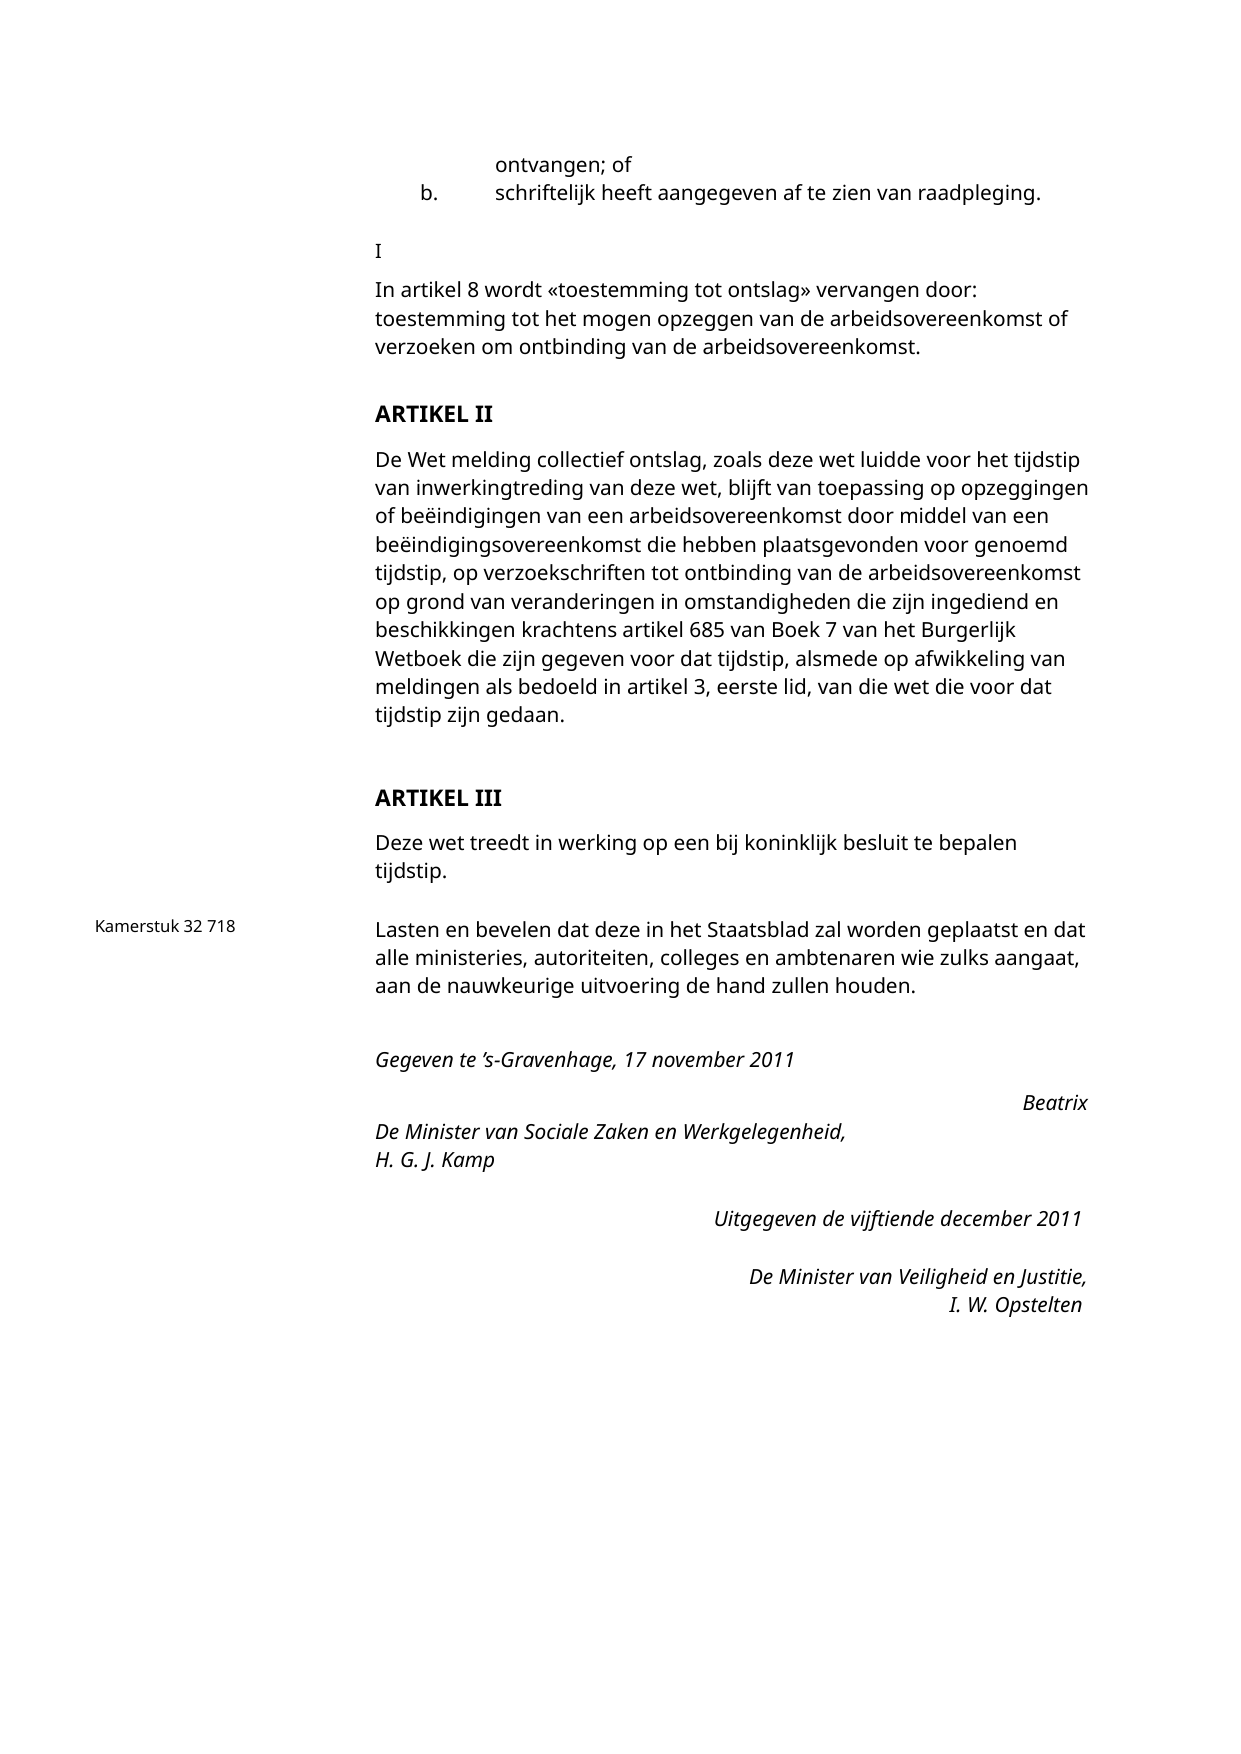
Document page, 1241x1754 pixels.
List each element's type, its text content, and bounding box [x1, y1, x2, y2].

text Uitgegeven de vijftiende december 2011 [375, 1204, 1090, 1232]
text Deze wet treedt in werking op een bij koninklijk besluit te bepalen tijdstip. [375, 828, 1090, 885]
subtitle ARTIKEL II [375, 398, 1090, 430]
text Beatrix [375, 1088, 1090, 1117]
text I [375, 237, 1090, 264]
text De Wet melding collectief ontslag, zoals deze wet luidde voor het tijdstip van inwerkingtreding van deze wet, blijft van toepassing op opzeggingen of beëindigingen van een arbeidsovereenkomst door middel van een beëindigingsovereenkomst die hebben plaatsgevonden voor genoemd tijdstip, op verzoekschriften tot ontbinding van de arbeidsovereenkomst op grond van veranderingen in omstandigheden die zijn ingediend en beschikkingen krachtens artikel 685 van Boek 7 van het Burgerlijk Wetboek die zijn gegeven voor dat tijdstip, alsmede op afwikkeling van meldingen als bedoeld in artikel 3, eerste lid, van die wet die voor dat tijdstip zijn gedaan. [375, 445, 1090, 729]
text I. W. Opstelten [375, 1291, 1090, 1319]
text Gegeven te ’s-Gravenhage, 17 november 2011 [375, 1045, 1090, 1073]
text H. G. J. Kamp [375, 1145, 1090, 1174]
list schriftelijk heeft aangegeven af te zien van raadpleging. [420, 178, 1090, 207]
list ontvangen; of [420, 150, 1090, 178]
text In artikel 8 wordt «toestemming tot ontslag» vervangen door: toestemming tot het mogen opzeggen van de arbeidsovereenkomst of verzoeken om ontbinding van de arbeidsovereenkomst. [375, 276, 1090, 361]
text De Minister van Veiligheid en Justitie, [375, 1262, 1090, 1291]
text De Minister van Sociale Zaken en Werkgelegenheid, [375, 1117, 1090, 1145]
text Lasten en bevelen dat deze in het Staatsblad zal worden geplaatst en dat alle ministeries, autoriteiten, colleges en ambtenaren wie zulks aangaat, aan de nauwkeurige uitvoering de hand zullen houden. [375, 915, 1090, 1000]
text Kamerstuk 32 718 [94, 915, 328, 937]
subtitle ARTIKEL III [375, 782, 1090, 813]
